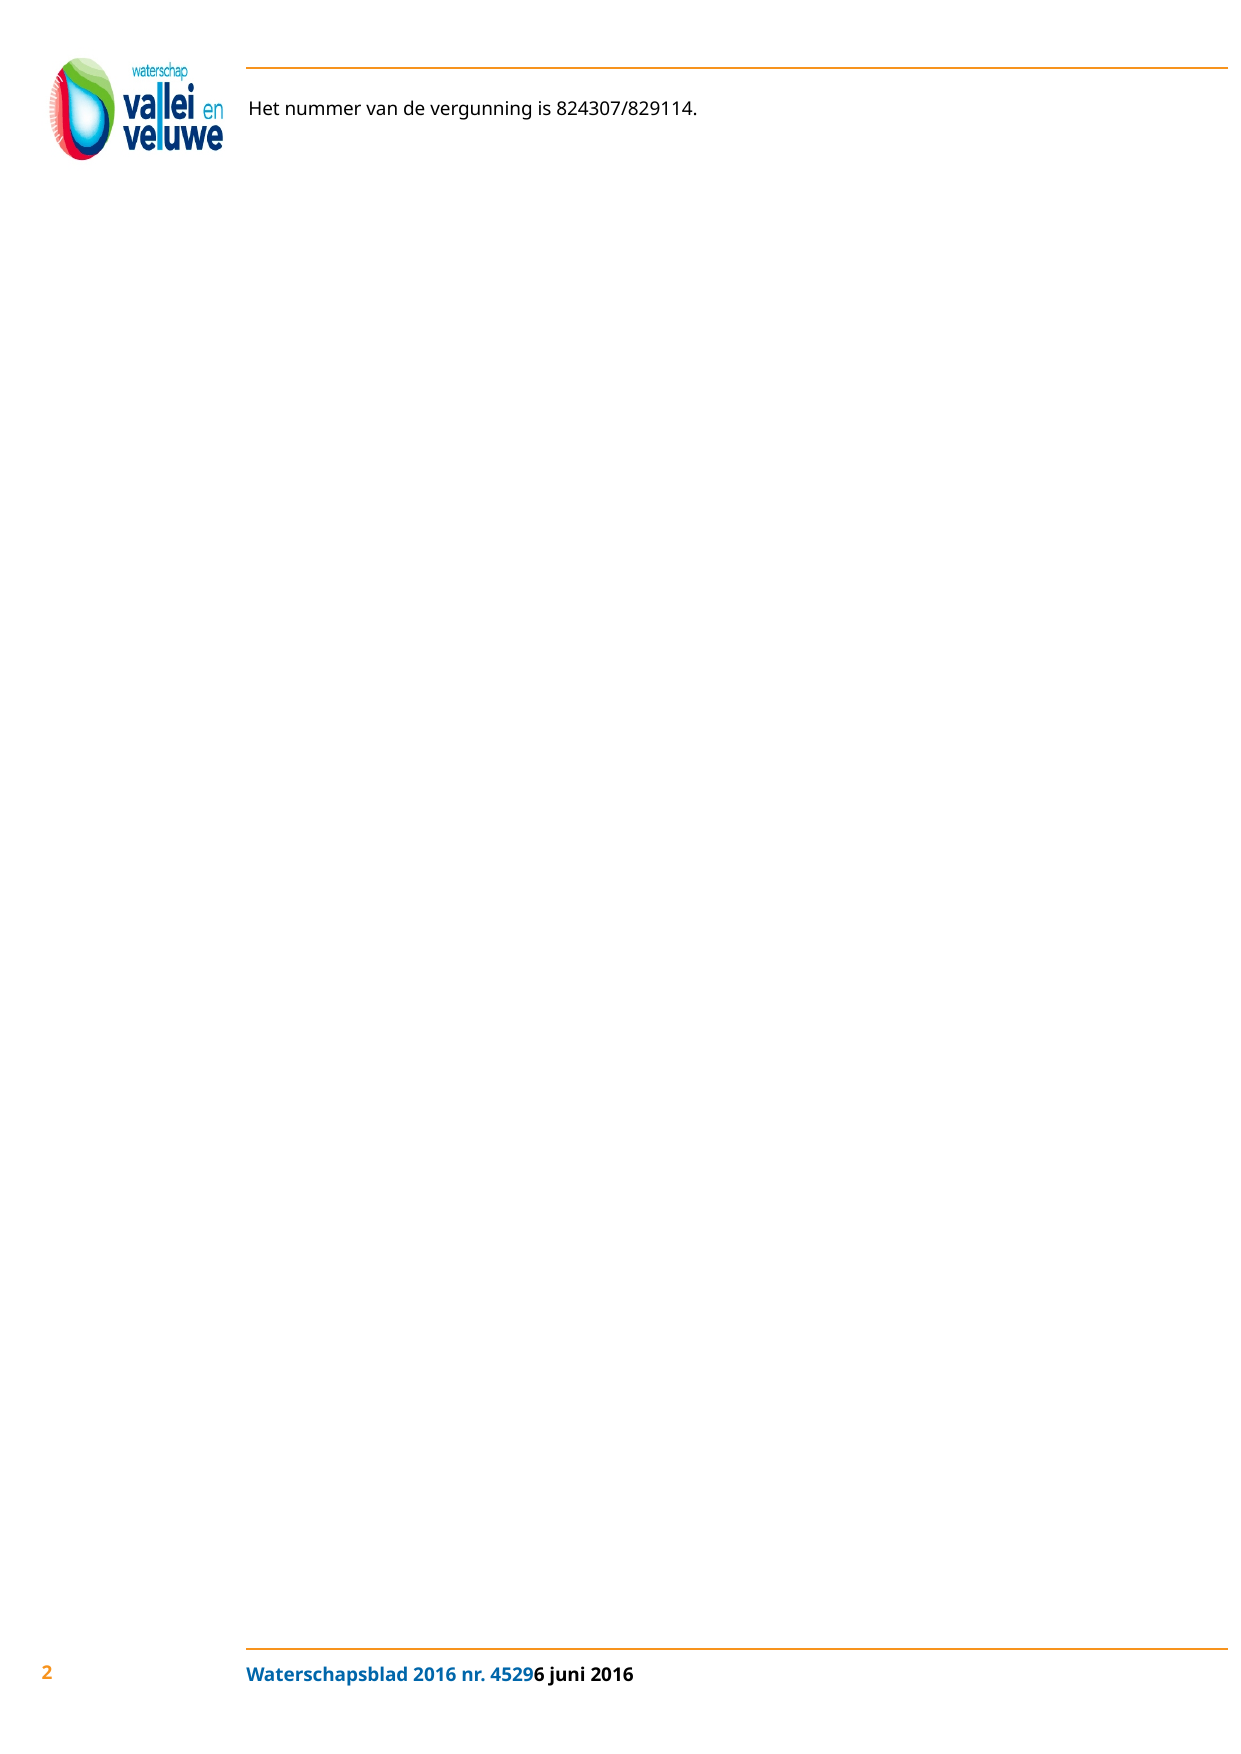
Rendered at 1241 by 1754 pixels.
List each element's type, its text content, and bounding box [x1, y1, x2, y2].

text Het nummer van de vergunning is 824307/829114. [248, 95, 1152, 121]
picture [41, 47, 231, 172]
